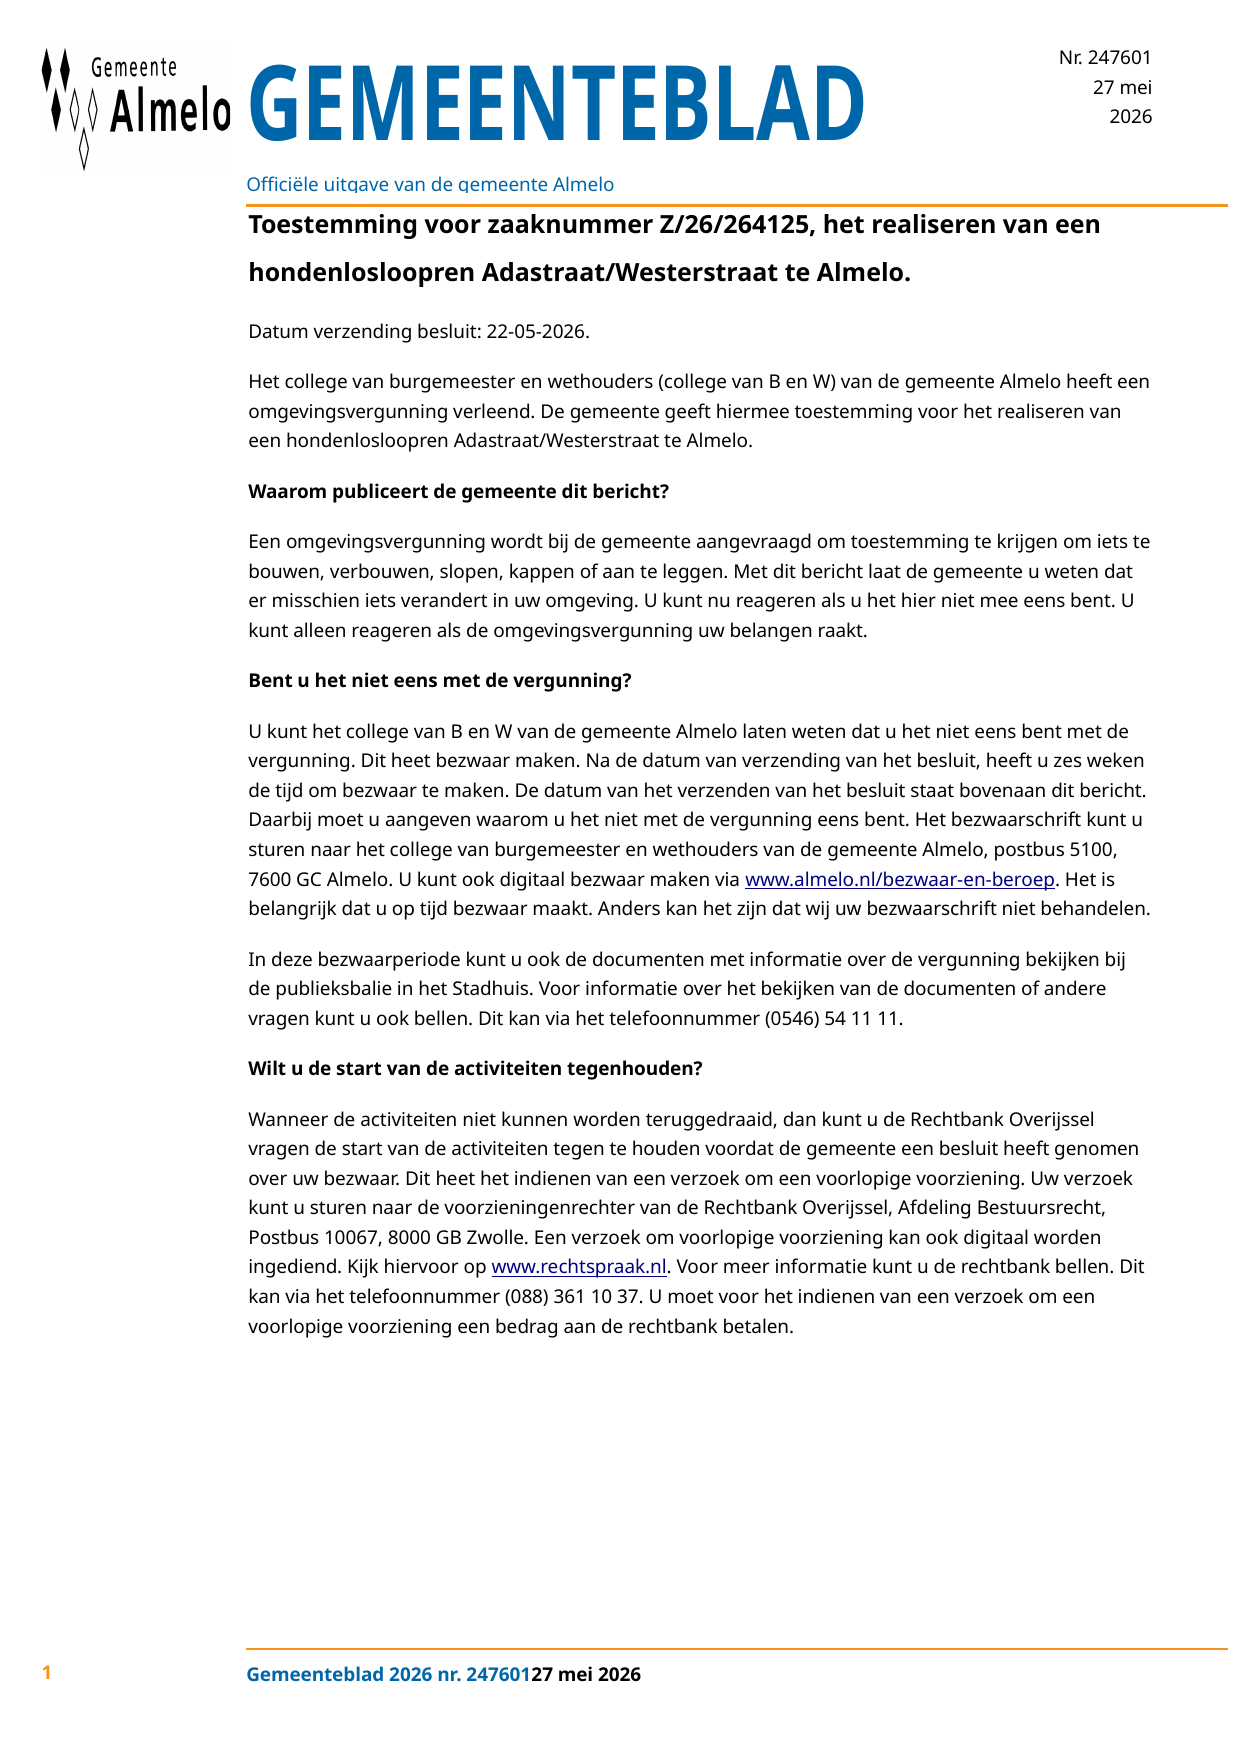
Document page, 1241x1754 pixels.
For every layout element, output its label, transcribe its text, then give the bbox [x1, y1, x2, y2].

picture [41, 47, 231, 172]
text Waarom publiceert de gemeente dit bericht? [248, 478, 1152, 504]
text U kunt het college van B en W van de gemeente Almelo laten weten dat u het niet eens bent met de vergunning. Dit heet bezwaar maken. Na de datum van verzending van het besluit, heeft u zes weken de tijd om bezwaar te maken. De datum van het verzenden van het besluit staat bovenaan dit bericht. Daarbij moet u aangeven waarom u het niet met de vergunning eens bent. Het bezwaarschrift kunt u sturen naar het college van burgemeester en wethouders van de gemeente Almelo, postbus 5100, 7600 GC Almelo. U kunt ook digitaal bezwaar maken via www.almelo.nl/bezwaar-en-beroep. Het is belangrijk dat u op tijd bezwaar maakt. Anders kan het zijn dat wij uw bezwaarschrift niet behandelen. [248, 718, 1152, 921]
text Datum verzending besluit: 22-05-2026. [248, 318, 1152, 344]
text Wilt u de start van de activiteiten tegenhouden? [248, 1055, 1152, 1081]
text In deze bezwaarperiode kunt u ook de documenten met informatie over de vergunning bekijken bij de publieksbalie in het Stadhuis. Voor informatie over het bekijken van de documenten of andere vragen kunt u ook bellen. Dit kan via het telefoonnummer (0546) 54 11 11. [248, 946, 1152, 1031]
text Een omgevingsvergunning wordt bij de gemeente aangevraagd om toestemming te krijgen om iets te bouwen, verbouwen, slopen, kappen of aan te leggen. Met dit bericht laat de gemeente u weten dat er misschien iets verandert in uw omgeving. U kunt nu reageren als u het hier niet mee eens bent. U kunt alleen reageren als de omgevingsvergunning uw belangen raakt. [248, 528, 1152, 643]
text Bent u het niet eens met de vergunning? [248, 667, 1152, 693]
text Het college van burgemeester en wethouders (college van B en W) van de gemeente Almelo heeft een omgevingsvergunning verleend. De gemeente geeft hiermee toestemming voor het realiseren van een hondenlosloopren Adastraat/Westerstraat te Almelo. [248, 368, 1152, 453]
text Toestemming voor zaaknummer Z/26/264125, het realiseren van een hondenlosloopren Adastraat/Westerstraat te Almelo. [248, 207, 1152, 288]
text Wanneer de activiteiten niet kunnen worden teruggedraaid, dan kunt u de Rechtbank Overijssel vragen de start van de activiteiten tegen te houden voordat de gemeente een besluit heeft genomen over uw bezwaar. Dit heet het indienen van een verzoek om een voorlopige voorziening. Uw verzoek kunt u sturen naar de voorzieningenrechter van de Rechtbank Overijssel, Afdeling Bestuursrecht, Postbus 10067, 8000 GB Zwolle. Een verzoek om voorlopige voorziening kan ook digitaal worden ingediend. Kijk hiervoor op www.rechtspraak.nl. Voor meer informatie kunt u de rechtbank bellen. Dit kan via het telefoonnummer (088) 361 10 37. U moet voor het indienen van een verzoek om een voorlopige voorziening een bedrag aan de rechtbank betalen. [248, 1106, 1152, 1339]
